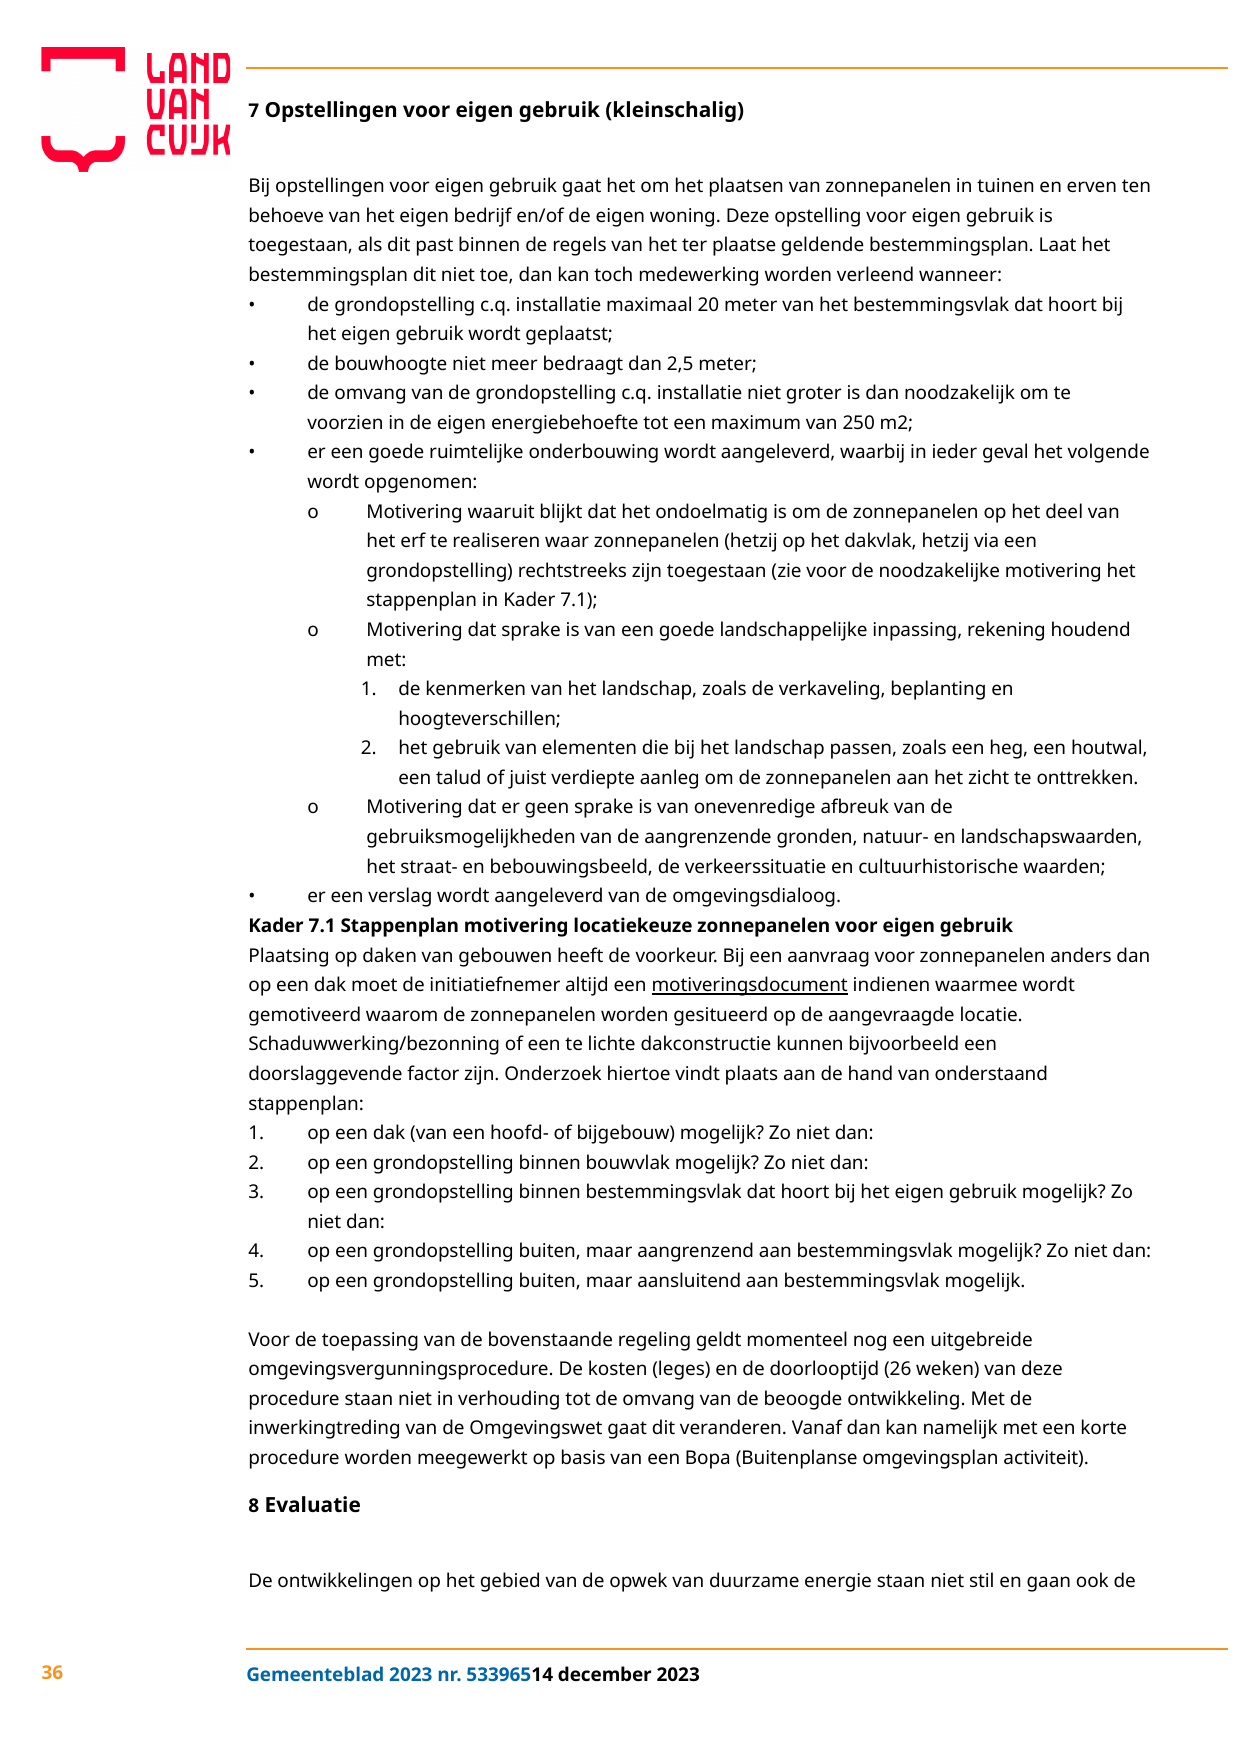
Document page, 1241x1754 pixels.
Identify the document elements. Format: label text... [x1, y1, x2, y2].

list de kenmerken van het landschap, zoals de verkaveling, beplanting en hoogteverschillen; [361, 675, 1152, 731]
text Kader 7.1 Stappenplan motivering locatiekeuze zonnepanelen voor eigen gebruik [248, 912, 1152, 938]
list het gebruik van elementen die bij het landschap passen, zoals een heg, een houtwal, een talud of juist verdiepte aanleg om de zonnepanelen aan het zicht te onttrekken. [361, 734, 1152, 790]
text 8 Evaluatie [248, 1490, 1152, 1518]
list de omvang van de grondopstelling c.q. installatie niet groter is dan noodzakelijk om te voorzien in de eigen energiebehoefte tot een maximum van 250 m2; [248, 379, 1152, 435]
list er een verslag wordt aangeleverd van de omgevingsdialoog. [248, 882, 1152, 908]
picture [41, 47, 231, 172]
text Bij opstellingen voor eigen gebruik gaat het om het plaatsen van zonnepanelen in tuinen en erven ten behoeve van het eigen bedrijf en/of de eigen woning. Deze opstelling voor eigen gebruik is toegestaan, als dit past binnen de regels van het ter plaatse geldende bestemmingsplan. Laat het bestemmingsplan dit niet toe, dan kan toch medewerking worden verleend wanneer: [248, 172, 1152, 287]
list Motivering waaruit blijkt dat het ondoelmatig is om de zonnepanelen op het deel van het erf te realiseren waar zonnepanelen (hetzij op het dakvlak, hetzij via een grondopstelling) rechtstreeks zijn toegestaan (zie voor de noodzakelijke motivering het stappenplan in Kader 7.1); [307, 498, 1152, 612]
list de grondopstelling c.q. installatie maximaal 20 meter van het bestemmingsvlak dat hoort bij het eigen gebruik wordt geplaatst; [248, 291, 1152, 346]
list Motivering dat sprake is van een goede landschappelijke inpassing, rekening houdend met: [307, 616, 1152, 672]
list de bouwhoogte niet meer bedraagt dan 2,5 meter; [248, 350, 1152, 376]
list er een goede ruimtelijke onderbouwing wordt aangeleverd, waarbij in ieder geval het volgende wordt opgenomen: [248, 439, 1152, 494]
table_header Plaatsing op daken van gebouwen heeft de voorkeur. Bij een aanvraag voor zonnepanelen anders dan op een dak moet de initiatiefnemer altijd een motiveringsdocument indienen waarmee wordt gemotiveerd waarom de zonnepanelen worden gesitueerd op de aangevraagde locatie. Schaduwwerking/bezonning of een te lichte dakconstructie kunnen bijvoorbeeld een doorslaggevende factor zijn. Onderzoek hiertoe vindt plaats aan de hand van onderstaand stappenplan: op een dak (van een hoofd- of bijgebouw) mogelijk? Zo niet dan: op een grondopstelling binnen bouwvlak mogelijk? Zo niet dan: op een grondopstelling binnen bestemmingsvlak dat hoort bij het eigen gebruik mogelijk? Zo niet dan: op een grondopstelling buiten, maar aangrenzend aan bestemmingsvlak mogelijk? Zo niet dan: op een grondopstelling buiten, maar aansluitend aan bestemmingsvlak mogelijk. [248, 942, 1152, 1293]
text Voor de toepassing van de bovenstaande regeling geldt momenteel nog een uitgebreide omgevingsvergunningsprocedure. De kosten (leges) en de doorlooptijd (26 weken) van deze procedure staan niet in verhouding tot de omvang van de beoogde ontwikkeling. Met de inwerkingtreding van de Omgevingswet gaat dit veranderen. Vanaf dan kan namelijk met een korte procedure worden meegewerkt op basis van een Bopa (Buitenplanse omgevingsplan activiteit). [248, 1326, 1152, 1470]
text De ontwikkelingen op het gebied van de opwek van duurzame energie staan niet stil en gaan ook de [248, 1567, 1152, 1593]
list Motivering dat er geen sprake is van onevenredige afbreuk van de gebruiksmogelijkheden van de aangrenzende gronden, natuur- en landschapswaarden, het straat- en bebouwingsbeeld, de verkeerssituatie en cultuurhistorische waarden; [307, 794, 1152, 879]
text 7 Opstellingen voor eigen gebruik (kleinschalig) [248, 95, 1152, 123]
